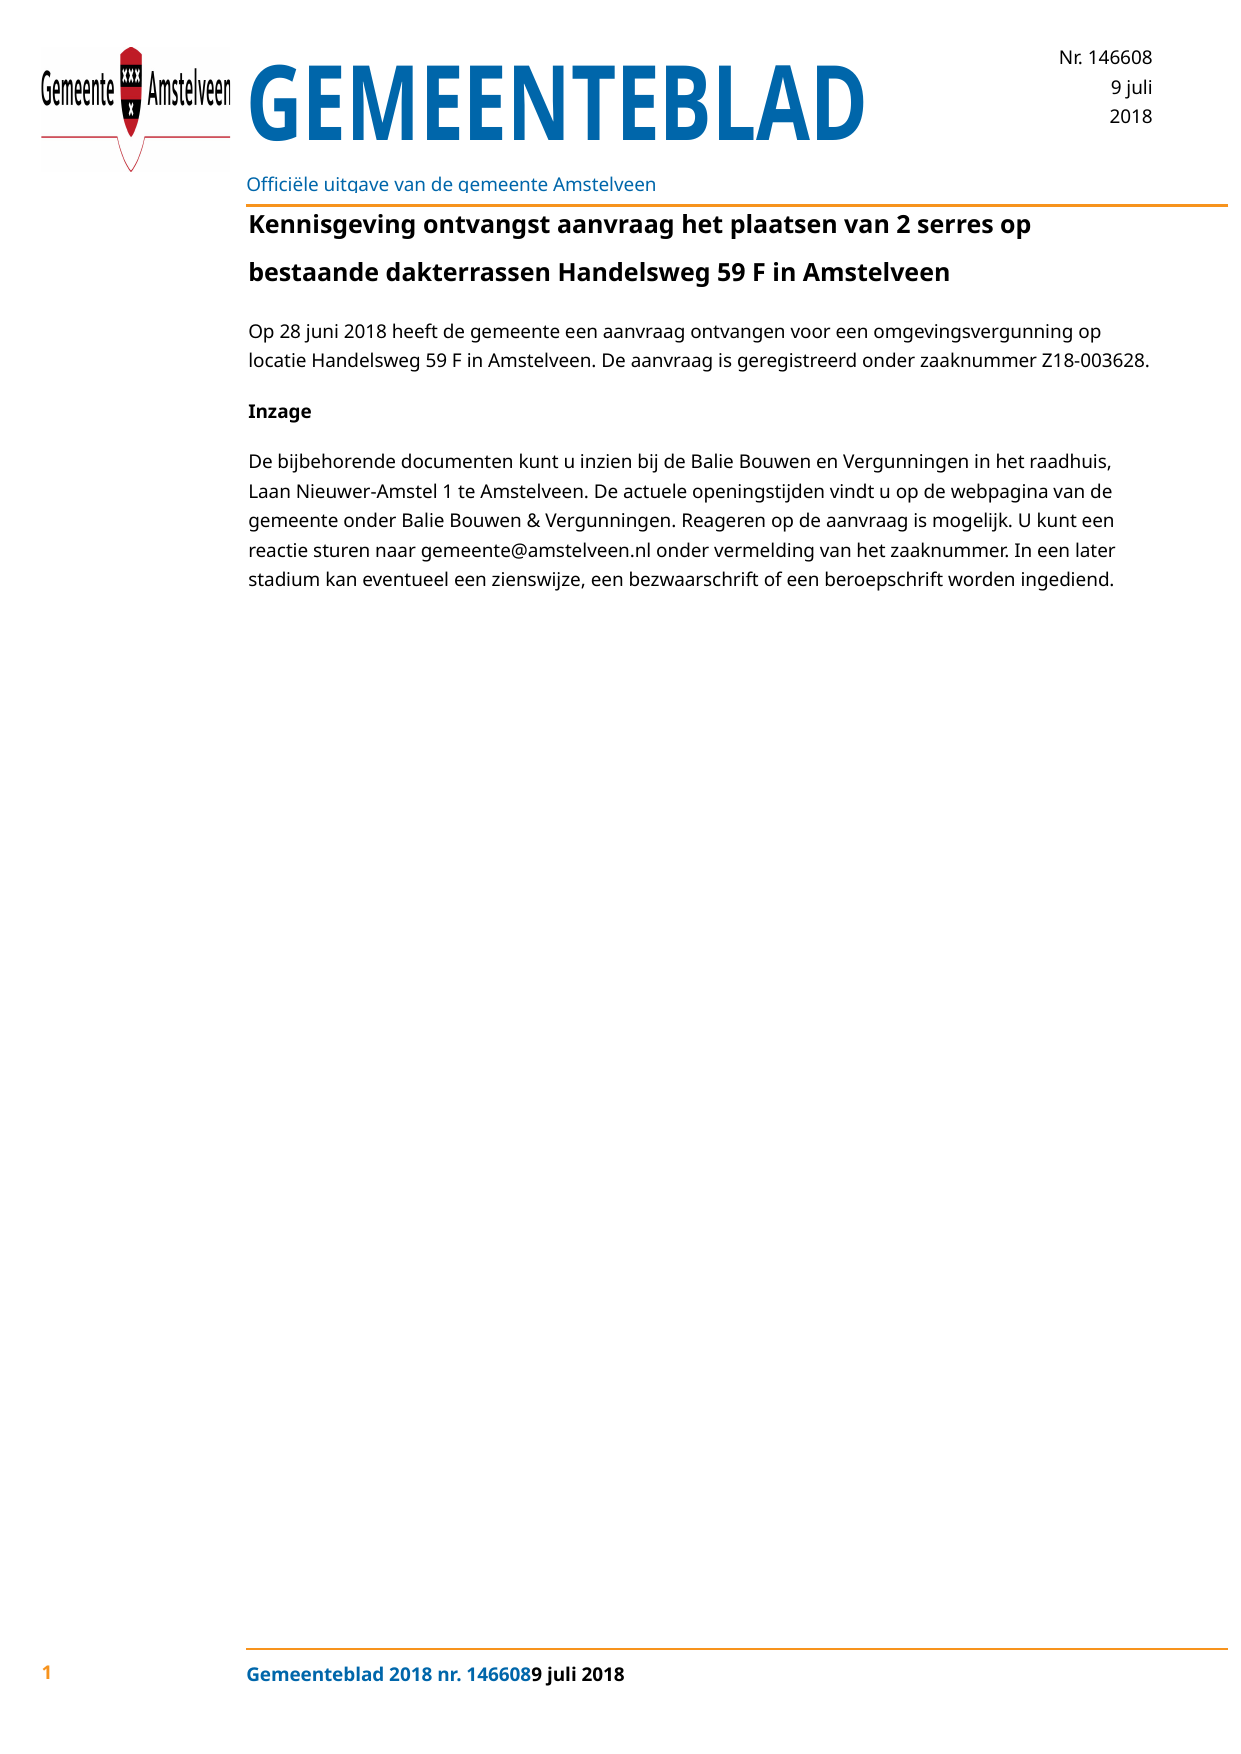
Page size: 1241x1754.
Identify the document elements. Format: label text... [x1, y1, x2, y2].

text De bijbehorende documenten kunt u inzien bij de Balie Bouwen en Vergunningen in het raadhuis, Laan Nieuwer-Amstel 1 te Amstelveen. De actuele openingstijden vindt u op de webpagina van de gemeente onder Balie Bouwen & Vergunningen. Reageren op de aanvraag is mogelijk. U kunt een reactie sturen naar gemeente@amstelveen.nl onder vermelding van het zaaknummer. In een later stadium kan eventueel een zienswijze, een bezwaarschrift of een beroepschrift worden ingediend. [248, 448, 1152, 592]
text Inzage [248, 398, 1152, 424]
text Op 28 juni 2018 heeft de gemeente een aanvraag ontvangen voor een omgevingsvergunning op locatie Handelsweg 59 F in Amstelveen. De aanvraag is geregistreerd onder zaaknummer Z18-003628. [248, 318, 1152, 373]
picture [41, 47, 231, 172]
text Kennisgeving ontvangst aanvraag het plaatsen van 2 serres op bestaande dakterrassen Handelsweg 59 F in Amstelveen [248, 207, 1152, 288]
